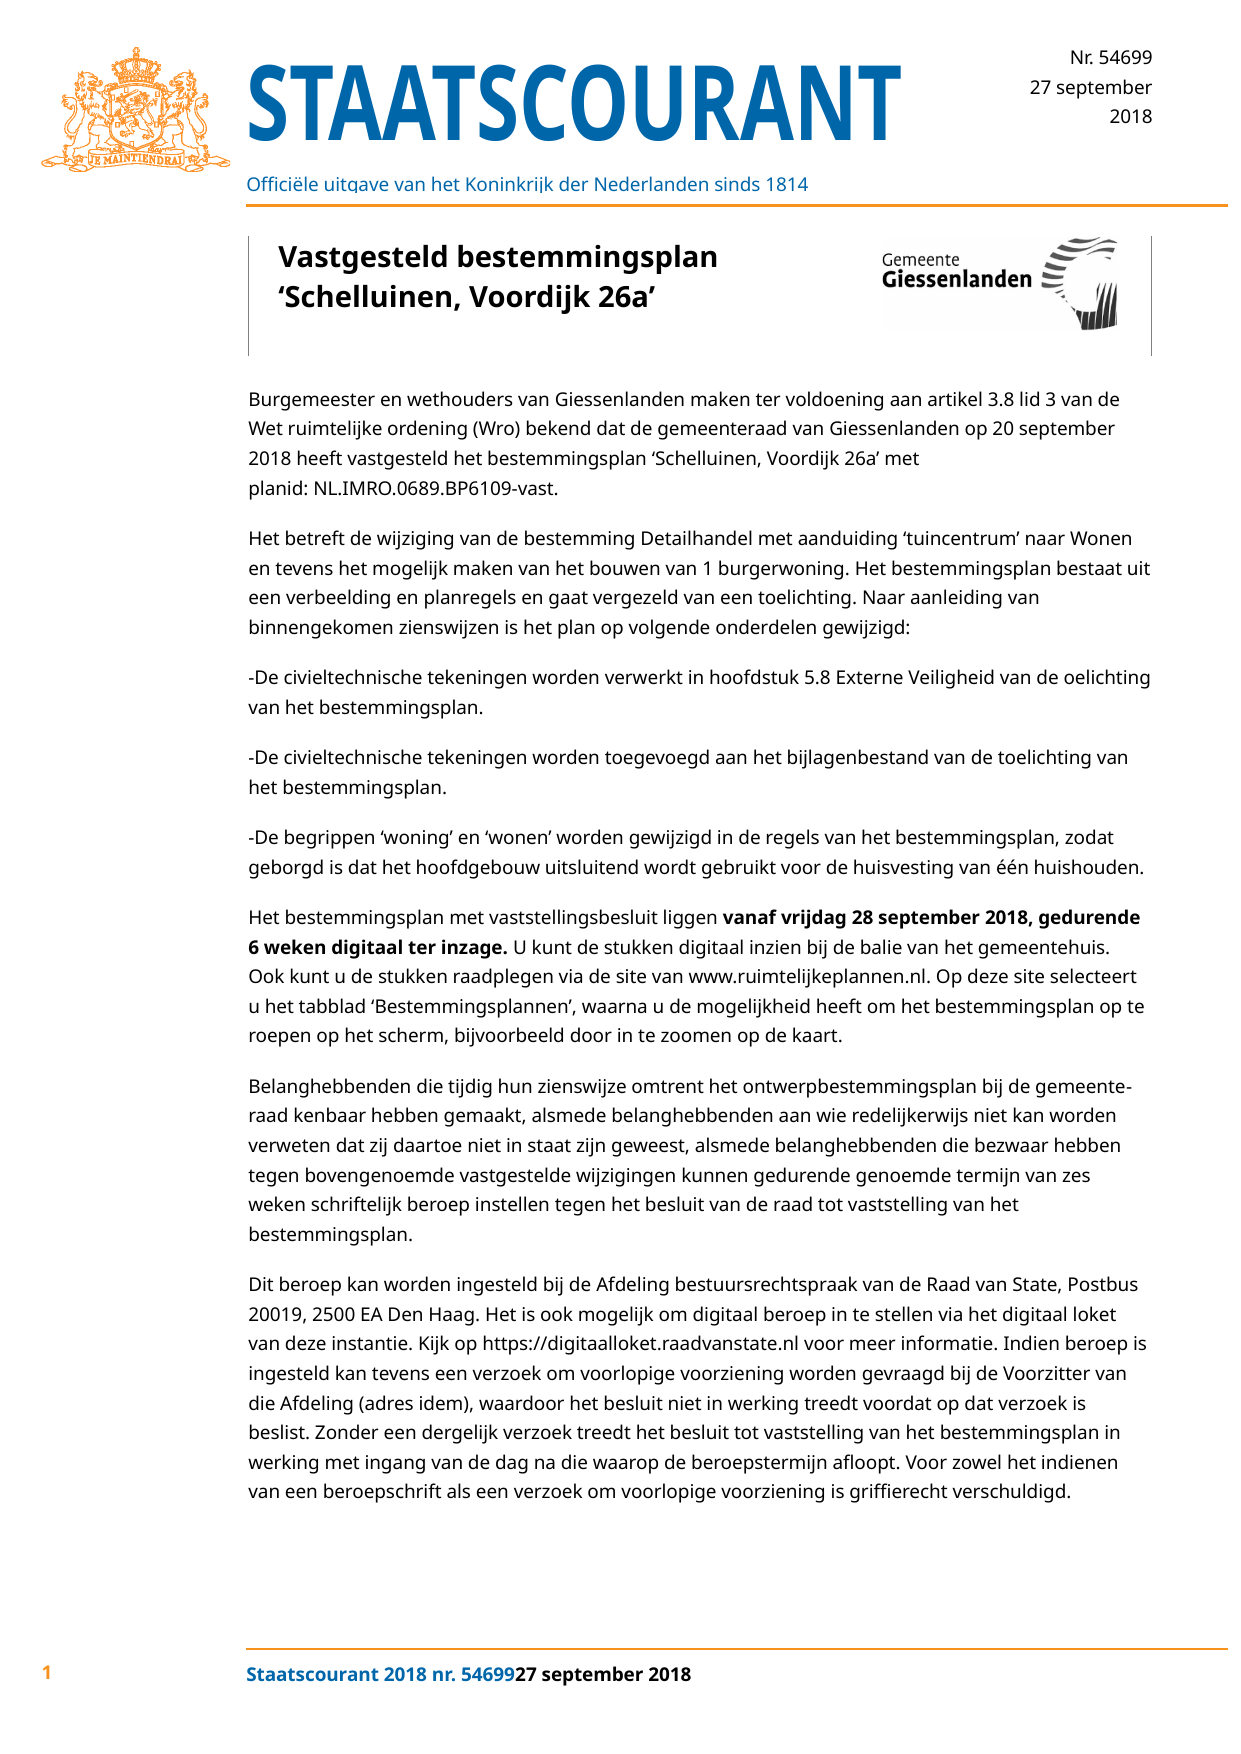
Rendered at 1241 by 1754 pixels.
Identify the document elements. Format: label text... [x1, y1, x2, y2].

table_header [850, 236, 1151, 356]
picture [41, 47, 231, 172]
text Belanghebbenden die tijdig hun zienswijze omtrent het ontwerpbestemmingsplan bij de gemeente­raad kenbaar hebben gemaakt, alsmede belanghebbenden aan wie redelijkerwijs niet kan worden verweten dat zij daartoe niet in staat zijn geweest, alsmede belanghebbenden die bezwaar hebben tegen bovengenoemde vastgestelde wijzigingen kunnen gedurende genoemde termijn van zes weken schriftelijk beroep instellen tegen het besluit van de raad tot vaststelling van het bestemmingsplan. [248, 1073, 1152, 1247]
text Het betreft de wijziging van de bestemming Detailhandel met aanduiding ‘tuincentrum’ naar Wonen en tevens het mogelijk maken van het bouwen van 1 burgerwoning. Het bestem­mings­plan bestaat uit een verbeelding en planregels en gaat vergezeld van een toelichting. Naar aanleiding van binnengekomen zienswijzen is het plan op volgende onderdelen gewijzigd: [248, 525, 1152, 639]
text -De civieltechnische tekeningen worden verwerkt in hoofdstuk 5.8 Externe Veiligheid van de oelichting van het bestemmingsplan. [248, 664, 1152, 719]
text Dit beroep kan worden ingesteld bij de Afdeling bestuursrechtspraak van de Raad van State, Postbus 20019, 2500 EA Den Haag. Het is ook mogelijk om digitaal beroep in te stellen via het digitaal loket van deze instantie. Kijk op https://digitaalloket.raadvanstate.nl voor meer informatie. Indien beroep is ingesteld kan tevens een verzoek om voorlopige voorziening worden gevraagd bij de Voorzitter van die Afdeling (adres idem), waardoor het besluit niet in werking treedt voordat op dat verzoek is beslist. Zonder een dergelijk verzoek treedt het besluit tot vaststelling van het bestemmingsplan in werking met ingang van de dag na die waarop de beroepstermijn afloopt. Voor zowel het indienen van een beroepschrift als een verzoek om voorlopige voorziening is griffierecht verschuldigd. [248, 1271, 1152, 1504]
text -De begrippen ‘woning’ en ‘wonen’ worden gewijzigd in de regels van het bestemmingsplan, zodat geborgd is dat het hoofdgebouw uitsluitend wordt gebruikt voor de huisvesting van één huishouden. [248, 824, 1152, 879]
text Burgemeester en wethouders van Giessenlanden maken ter voldoening aan artikel 3.8 lid 3 van de Wet ruimtelijke ordening (Wro) bekend dat de gemeenteraad van Giessenlanden op 20 september 2018 heeft vastgesteld het bestemmingsplan ‘Schelluinen, Voordijk 26a’ met planid: NL.IMRO.0689.BP6109-vast. [248, 386, 1152, 500]
table_header Vastgesteld bestemmingsplan ‘Schelluinen, Voordijk 26a’ [249, 236, 850, 356]
text -De civieltechnische tekeningen worden toegevoegd aan het bijlagenbestand van de toelichting van het bestemmingsplan. [248, 744, 1152, 799]
text Het bestemmingsplan met vaststellingsbesluit liggen vanaf vrijdag 28 september 2018, gedurende 6 weken digitaal ter inzage. U kunt de stukken digitaal inzien bij de balie van het gemeentehuis. Ook kunt u de stukken raadplegen via de site van www.ruimtelijkeplannen.nl. Op deze site selecteert u het tabblad ‘Bestemmingsplannen’, waarna u de mogelijkheid heeft om het bestemmingsplan op te roepen op het scherm, bijvoorbeeld door in te zoomen op de kaart. [248, 904, 1152, 1048]
picture [882, 236, 1119, 331]
